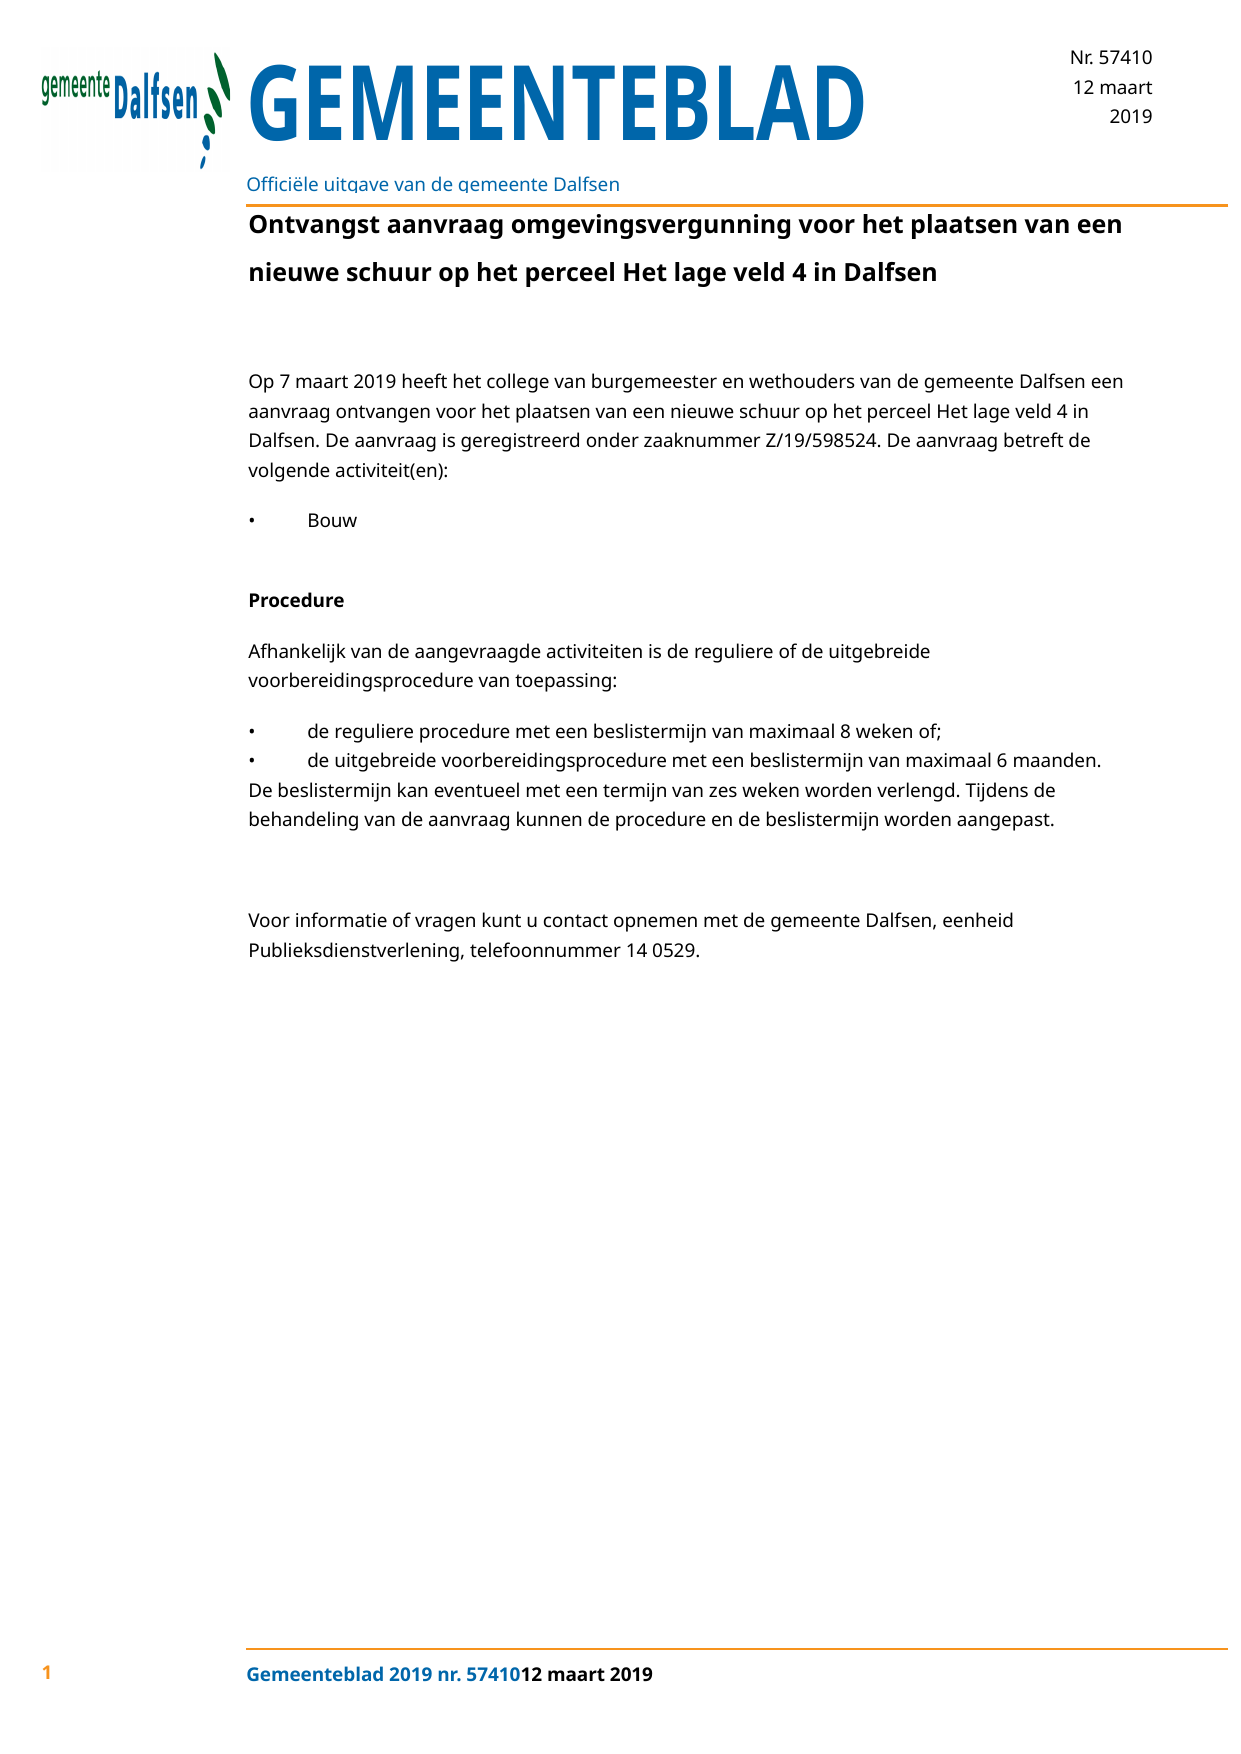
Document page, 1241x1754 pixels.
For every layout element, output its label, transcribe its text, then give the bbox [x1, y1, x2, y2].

text Procedure [248, 587, 1152, 613]
list de reguliere procedure met een beslistermijn van maximaal 8 weken of; [248, 718, 1152, 744]
list Bouw [248, 507, 1152, 533]
list de uitgebreide voorbereidingsprocedure met een beslistermijn van maximaal 6 maanden. [248, 747, 1152, 773]
text De beslistermijn kan eventueel met een termijn van zes weken worden verlengd. Tijdens de behandeling van de aanvraag kunnen de procedure en de beslistermijn worden aangepast. [248, 777, 1152, 832]
text Voor informatie of vragen kunt u contact opnemen met de gemeente Dalfsen, eenheid Publieksdienstverlening, telefoonnummer 14 0529. [248, 907, 1152, 963]
picture [41, 47, 231, 172]
text Op 7 maart 2019 heeft het college van burgemeester en wethouders van de gemeente Dalfsen een aanvraag ontvangen voor het plaatsen van een nieuwe schuur op het perceel Het lage veld 4 in Dalfsen. De aanvraag is geregistreerd onder zaaknummer Z/19/598524. De aanvraag betreft de volgende activiteit(en): [248, 368, 1152, 483]
text Ontvangst aanvraag omgevingsvergunning voor het plaatsen van een nieuwe schuur op het perceel Het lage veld 4 in Dalfsen [248, 207, 1152, 288]
text Afhankelijk van de aangevraagde activiteiten is de reguliere of de uitgebreide voorbereidingsprocedure van toepassing: [248, 638, 1152, 693]
